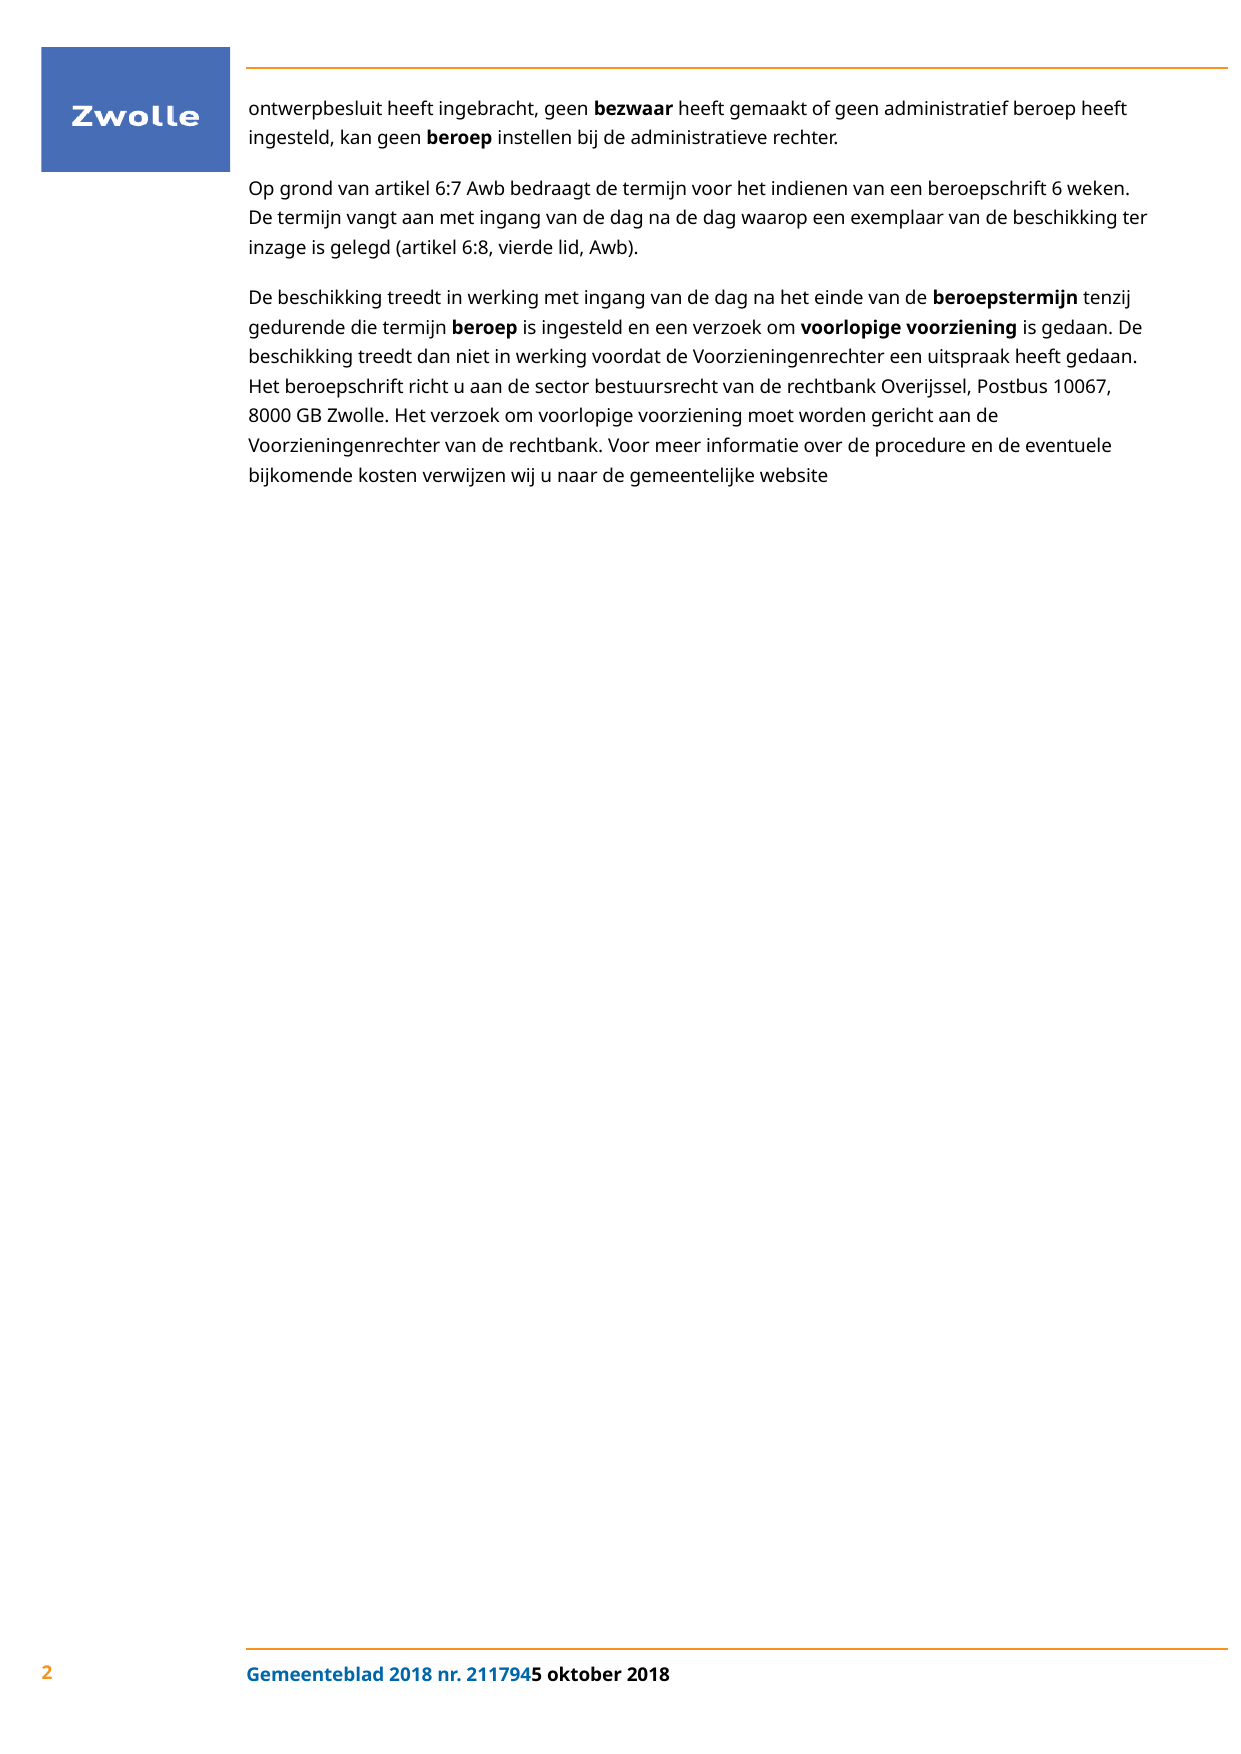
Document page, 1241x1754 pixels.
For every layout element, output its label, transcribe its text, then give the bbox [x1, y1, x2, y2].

text Op grond van artikel 6:7 Awb bedraagt de termijn voor het indienen van een beroepschrift 6 weken. De termijn vangt aan met ingang van de dag na de dag waarop een exemplaar van de beschikking ter inzage is gelegd (artikel 6:8, vierde lid, Awb). [248, 175, 1152, 260]
text De beschikking treedt in werking met ingang van de dag na het einde van de beroepstermijn tenzij gedurende die termijn beroep is ingesteld en een verzoek om voorlopige voorziening is gedaan. De beschikking treedt dan niet in werking voordat de Voorzieningenrechter een uitspraak heeft gedaan. Het beroepschrift richt u aan de sector bestuursrecht van de rechtbank Overijssel, Postbus 10067, 8000 GB Zwolle. Het verzoek om voorlopige voorziening moet worden gericht aan de Voorzieningenrechter van de rechtbank. Voor meer informatie over de procedure en de eventuele bijkomende kosten verwijzen wij u naar de gemeentelijke website [248, 284, 1152, 488]
text ontwerpbesluit heeft ingebracht, geen bezwaar heeft gemaakt of geen administratief beroep heeft ingesteld, kan geen beroep instellen bij de administratieve rechter. [248, 95, 1152, 150]
picture [41, 47, 231, 172]
